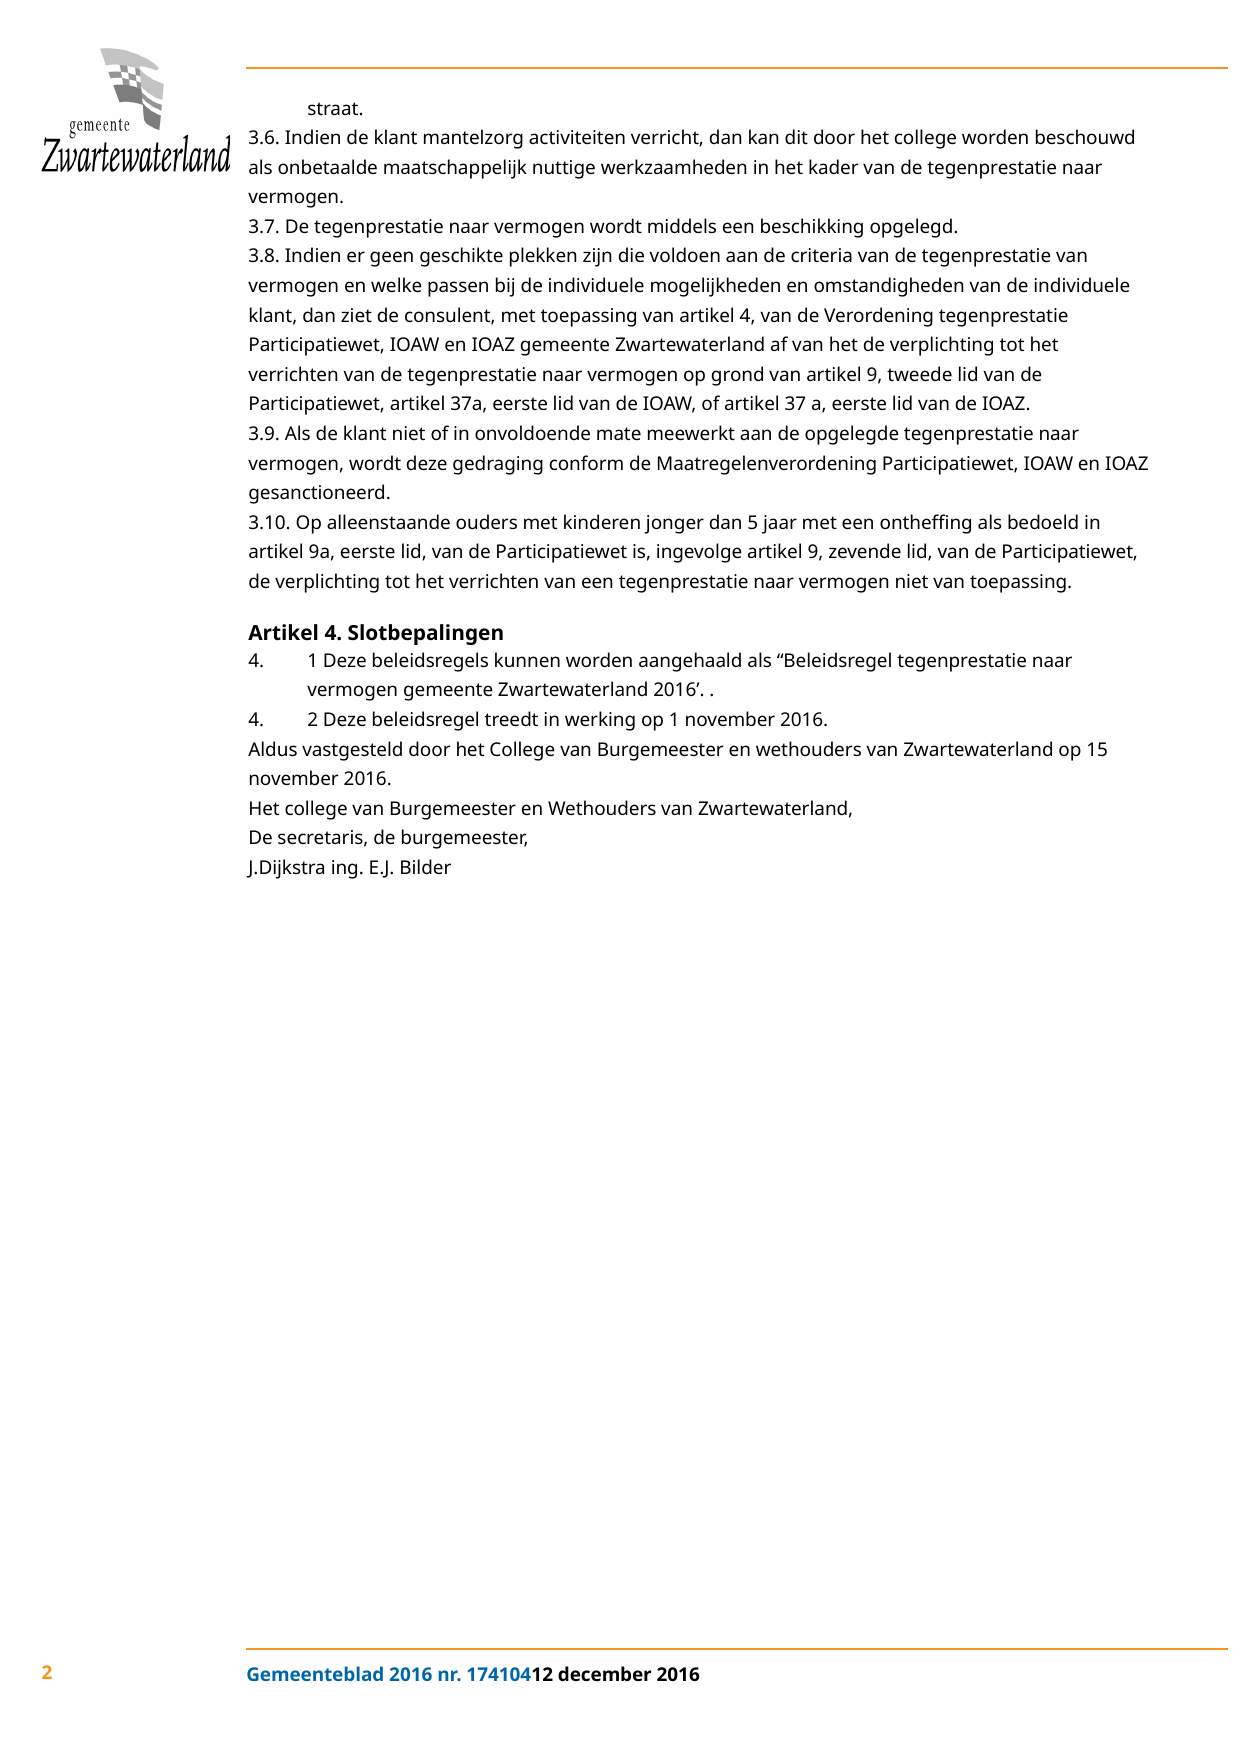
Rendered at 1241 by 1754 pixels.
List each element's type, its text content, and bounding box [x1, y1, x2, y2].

text Artikel 4. Slotbepalingen [248, 618, 1152, 647]
list 1 Deze beleidsregels kunnen worden aangehaald als “Beleidsregel tegenprestatie naar vermogen gemeente Zwartewaterland 2016’. . [248, 647, 1152, 702]
text De secretaris, de burgemeester, [248, 824, 1152, 850]
text Aldus vastgesteld door het College van Burgemeester en wethouders van Zwartewaterland op 15 november 2016. [248, 736, 1152, 791]
text 3.7. De tegenprestatie naar vermogen wordt middels een beschikking opgelegd. [248, 213, 1152, 239]
text J.Dijkstra ing. E.J. Bilder [248, 854, 1152, 880]
text 3.9. Als de klant niet of in onvoldoende mate meewerkt aan de opgelegde tegenprestatie naar vermogen, wordt deze gedraging conform de Maatregelenverordening Participatiewet, IOAW en IOAZ gesanctioneerd. [248, 420, 1152, 505]
list straat. [248, 95, 1152, 121]
text 3.6. Indien de klant mantelzorg activiteiten verricht, dan kan dit door het college worden beschouwd als onbetaalde maatschappelijk nuttige werkzaamheden in het kader van de tegenprestatie naar vermogen. [248, 124, 1152, 209]
text 3.10. Op alleenstaande ouders met kinderen jonger dan 5 jaar met een ontheffing als bedoeld in artikel 9a, eerste lid, van de Participatiewet is, ingevolge artikel 9, zevende lid, van de Participatiewet, de verplichting tot het verrichten van een tegenprestatie naar vermogen niet van toepassing. [248, 509, 1152, 594]
picture [41, 47, 231, 172]
list 2 Deze beleidsregel treedt in werking op 1 november 2016. [248, 706, 1152, 732]
text 3.8. Indien er geen geschikte plekken zijn die voldoen aan de criteria van de tegenprestatie van vermogen en welke passen bij de individuele mogelijkheden en omstandigheden van de individuele klant, dan ziet de consulent, met toepassing van artikel 4, van de Verordening tegenprestatie Participatiewet, IOAW en IOAZ gemeente Zwartewaterland af van het de verplichting tot het verrichten van de tegenprestatie naar vermogen op grond van artikel 9, tweede lid van de Participatiewet, artikel 37a, eerste lid van de IOAW, of artikel 37 a, eerste lid van de IOAZ. [248, 243, 1152, 416]
text Het college van Burgemeester en Wethouders van Zwartewaterland, [248, 795, 1152, 821]
